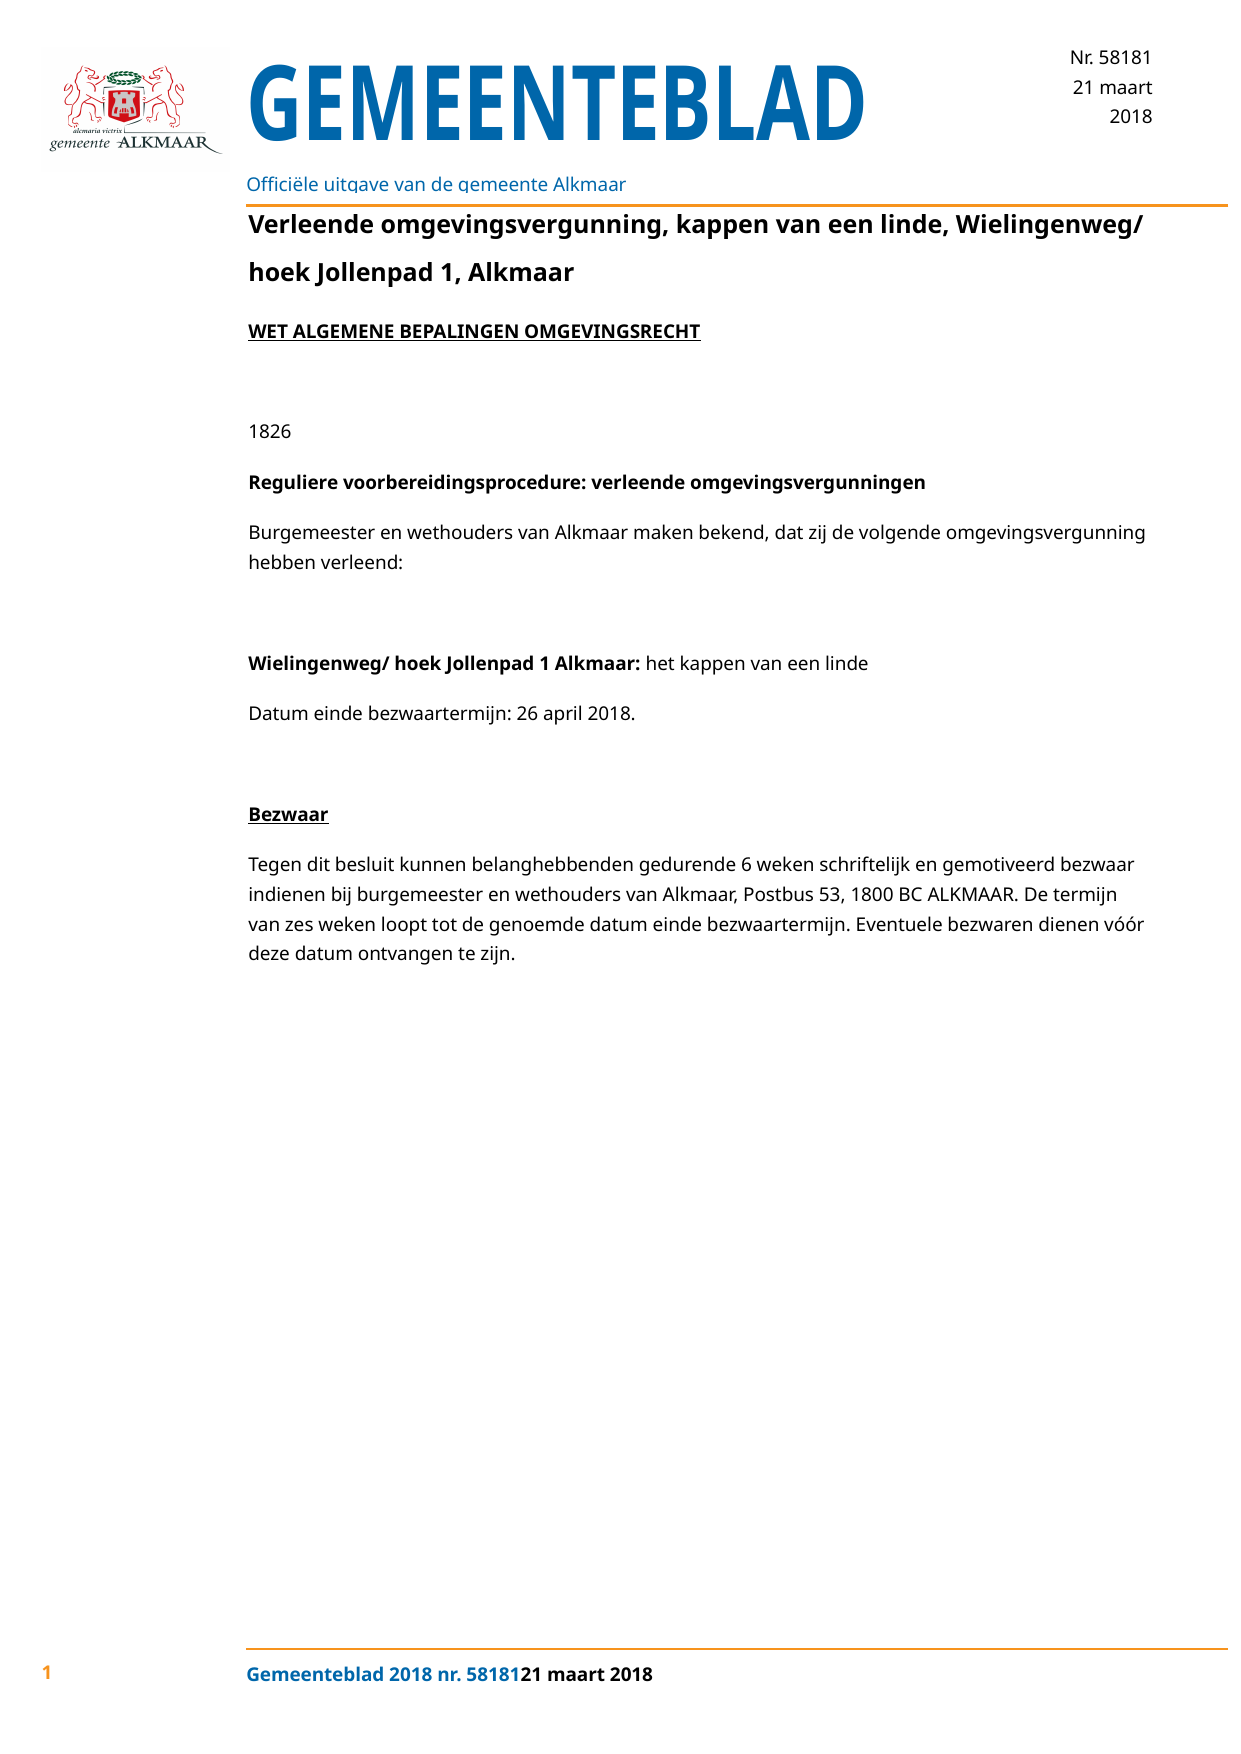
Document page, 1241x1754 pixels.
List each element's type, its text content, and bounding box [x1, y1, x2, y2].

text Burgemeester en wethouders van Alkmaar maken bekend, dat zij de volgende omgevingsvergunning hebben verleend: [248, 519, 1152, 575]
picture [41, 47, 231, 172]
text WET ALGEMENE BEPALINGEN OMGEVINGSRECHT [248, 318, 1152, 344]
text Reguliere voorbereidingsprocedure: verleende omgevingsvergunningen [248, 469, 1152, 495]
text 1826 [248, 419, 1152, 444]
text Tegen dit besluit kunnen belanghebbenden gedurende 6 weken schriftelijk en gemotiveerd bezwaar indienen bij burgemeester en wethouders van Alkmaar, Postbus 53, 1800 BC ALKMAAR. De termijn van zes weken loopt tot de genoemde datum einde bezwaartermijn. Eventuele bezwaren dienen vóór deze datum ontvangen te zijn. [248, 852, 1152, 966]
text Verleende omgevingsvergunning, kappen van een linde, Wielingenweg/ hoek Jollenpad 1, Alkmaar [248, 207, 1152, 288]
text Wielingenweg/ hoek Jollenpad 1 Alkmaar: het kappen van een linde [248, 650, 1152, 676]
text Bezwaar [248, 801, 1152, 827]
text Datum einde bezwaartermijn: 26 april 2018. [248, 700, 1152, 726]
